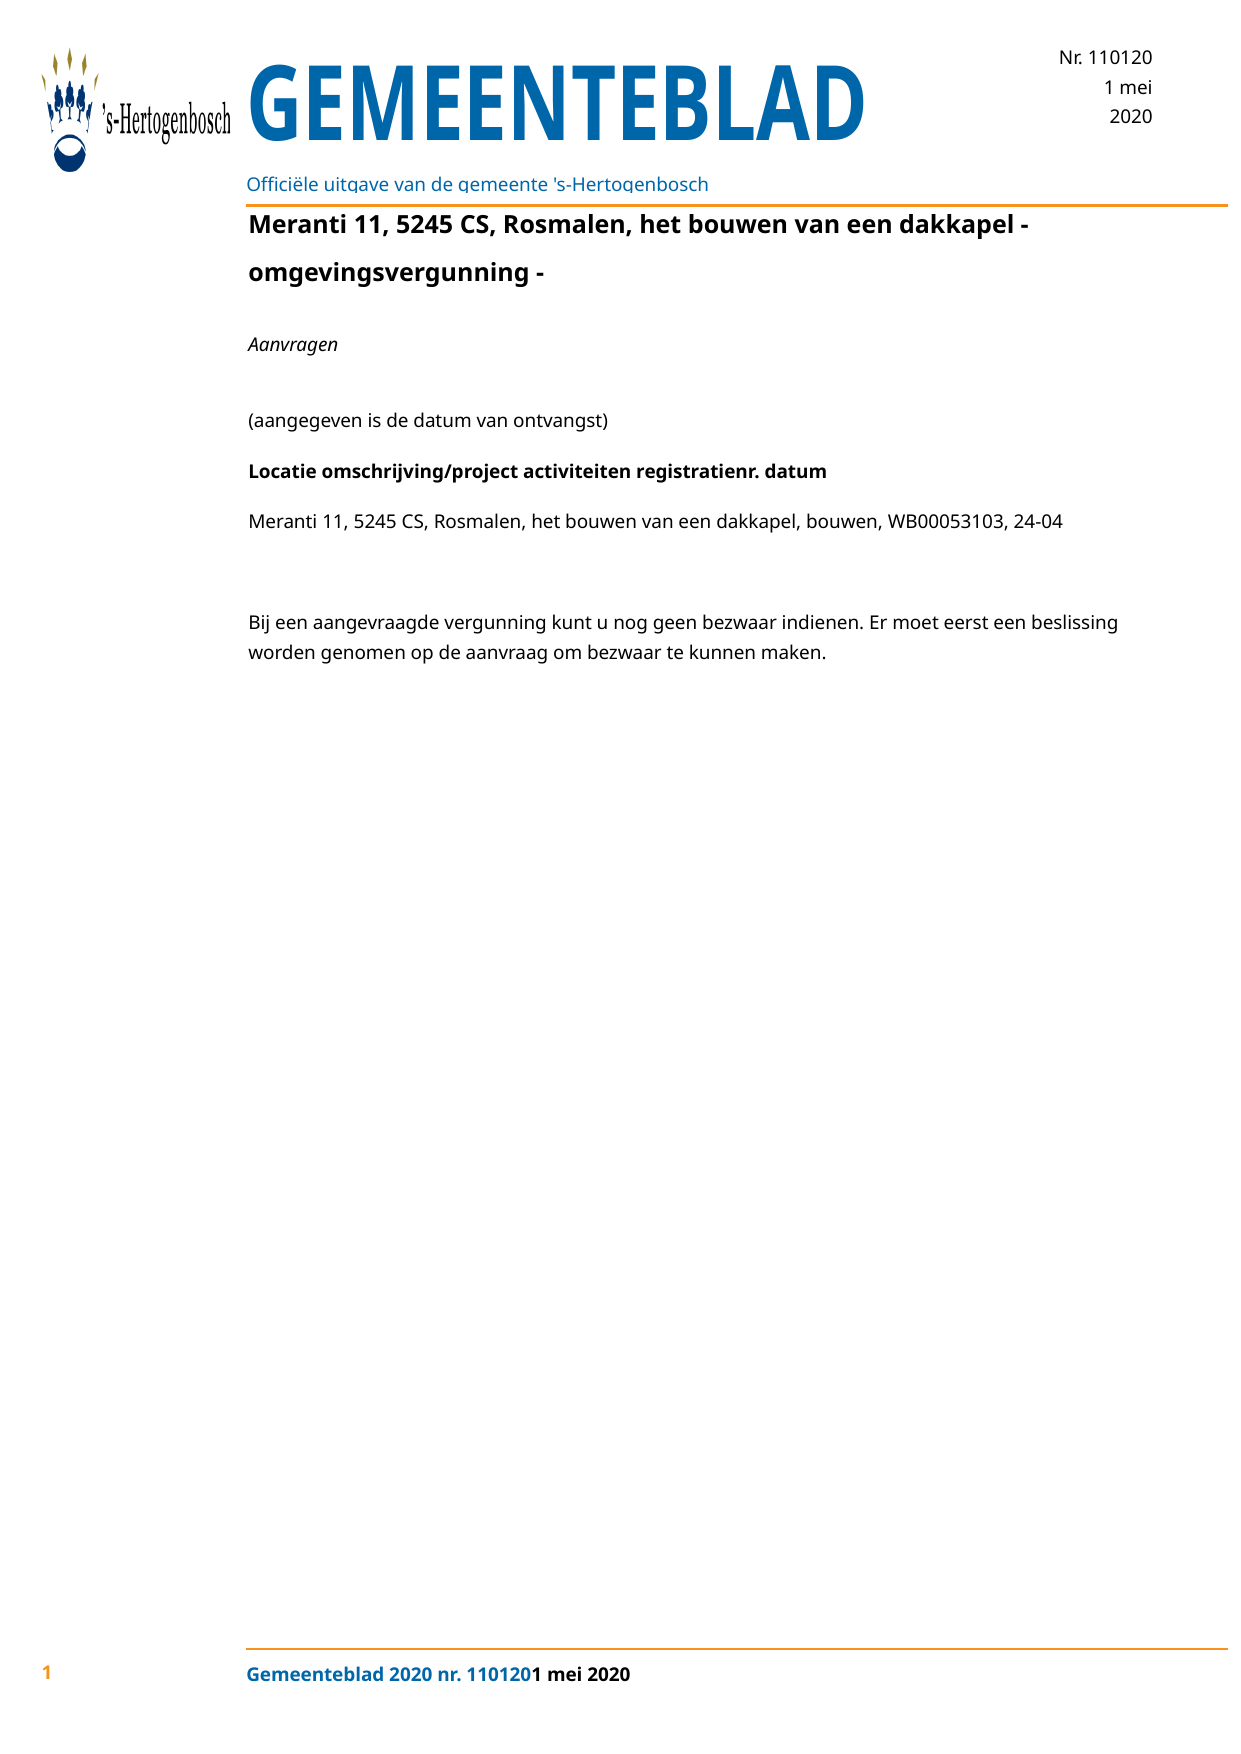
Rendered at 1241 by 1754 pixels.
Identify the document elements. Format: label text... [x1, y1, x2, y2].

text Aanvragen [248, 331, 1152, 357]
text Bij een aangevraagde vergunning kunt u nog geen bezwaar indienen. Er moet eerst een beslissing worden genomen op de aanvraag om bezwaar te kunnen maken. [248, 609, 1152, 664]
text Locatie omschrijving/project activiteiten registratienr. datum [248, 458, 1152, 484]
text Meranti 11, 5245 CS, Rosmalen, het bouwen van een dakkapel, bouwen, WB00053103, 24-04 [248, 508, 1152, 534]
picture [41, 47, 231, 172]
text (aangegeven is de datum van ontvangst) [248, 408, 1152, 433]
text Meranti 11, 5245 CS, Rosmalen, het bouwen van een dakkapel - omgevingsvergunning - [248, 207, 1152, 288]
